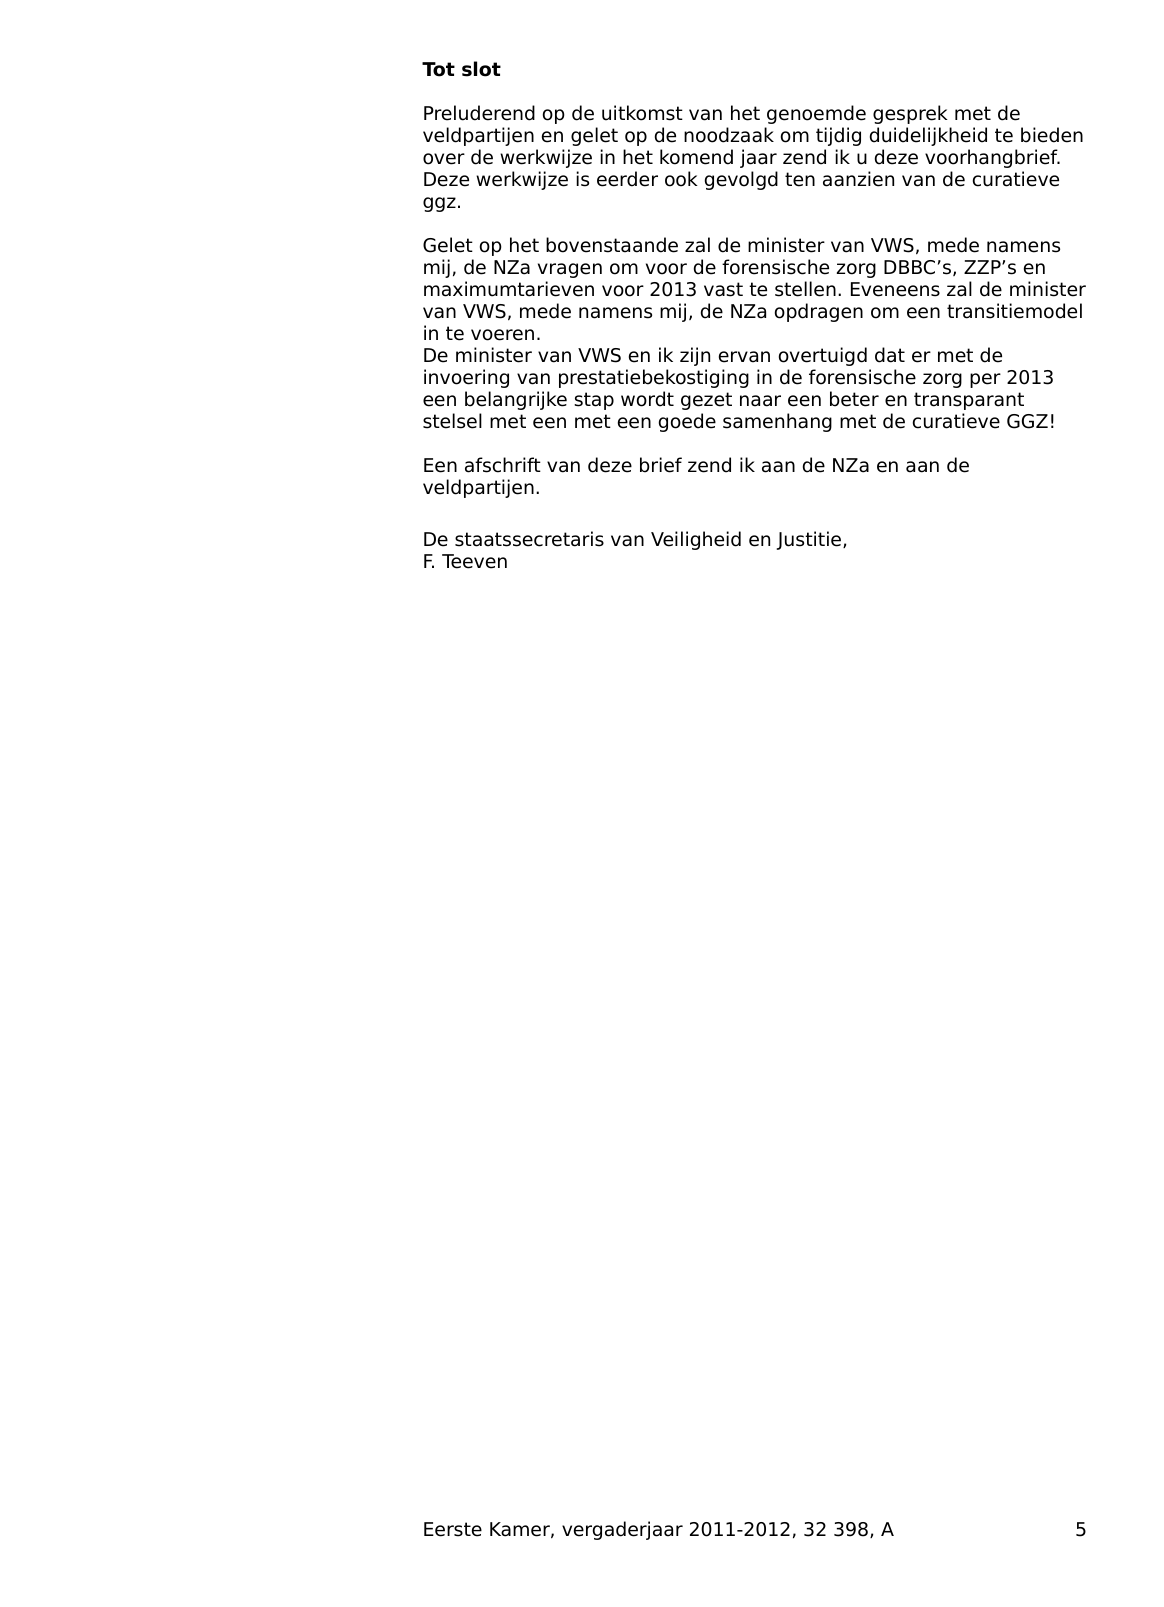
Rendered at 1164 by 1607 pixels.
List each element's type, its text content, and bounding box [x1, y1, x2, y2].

text De staatssecretaris van Veiligheid en Justitie, F. Teeven [422, 529, 1087, 573]
text Een afschrift van deze brief zend ik aan de NZa en aan de veldpartijen. [422, 455, 1087, 499]
subtitle Tot slot [422, 59, 1087, 81]
text Preluderend op de uitkomst van het genoemde gesprek met de veldpartijen en gelet op de noodzaak om tijdig duidelijkheid te bieden over de werkwijze in het komend jaar zend ik u deze voorhangbrief. Deze werkwijze is eerder ook gevolgd ten aanzien van de curatieve ggz. [422, 103, 1087, 213]
text De minister van VWS en ik zijn ervan overtuigd dat er met de invoering van prestatiebekostiging in de forensische zorg per 2013 een belangrijke stap wordt gezet naar een beter en transparant stelsel met een met een goede samenhang met de curatieve GGZ! [422, 345, 1087, 433]
text Gelet op het bovenstaande zal de minister van VWS, mede namens mij, de NZa vragen om voor de forensische zorg DBBC’s, ZZP’s en maximumtarieven voor 2013 vast te stellen. Eveneens zal de minister van VWS, mede namens mij, de NZa opdragen om een transitiemodel in te voeren. [422, 235, 1087, 345]
